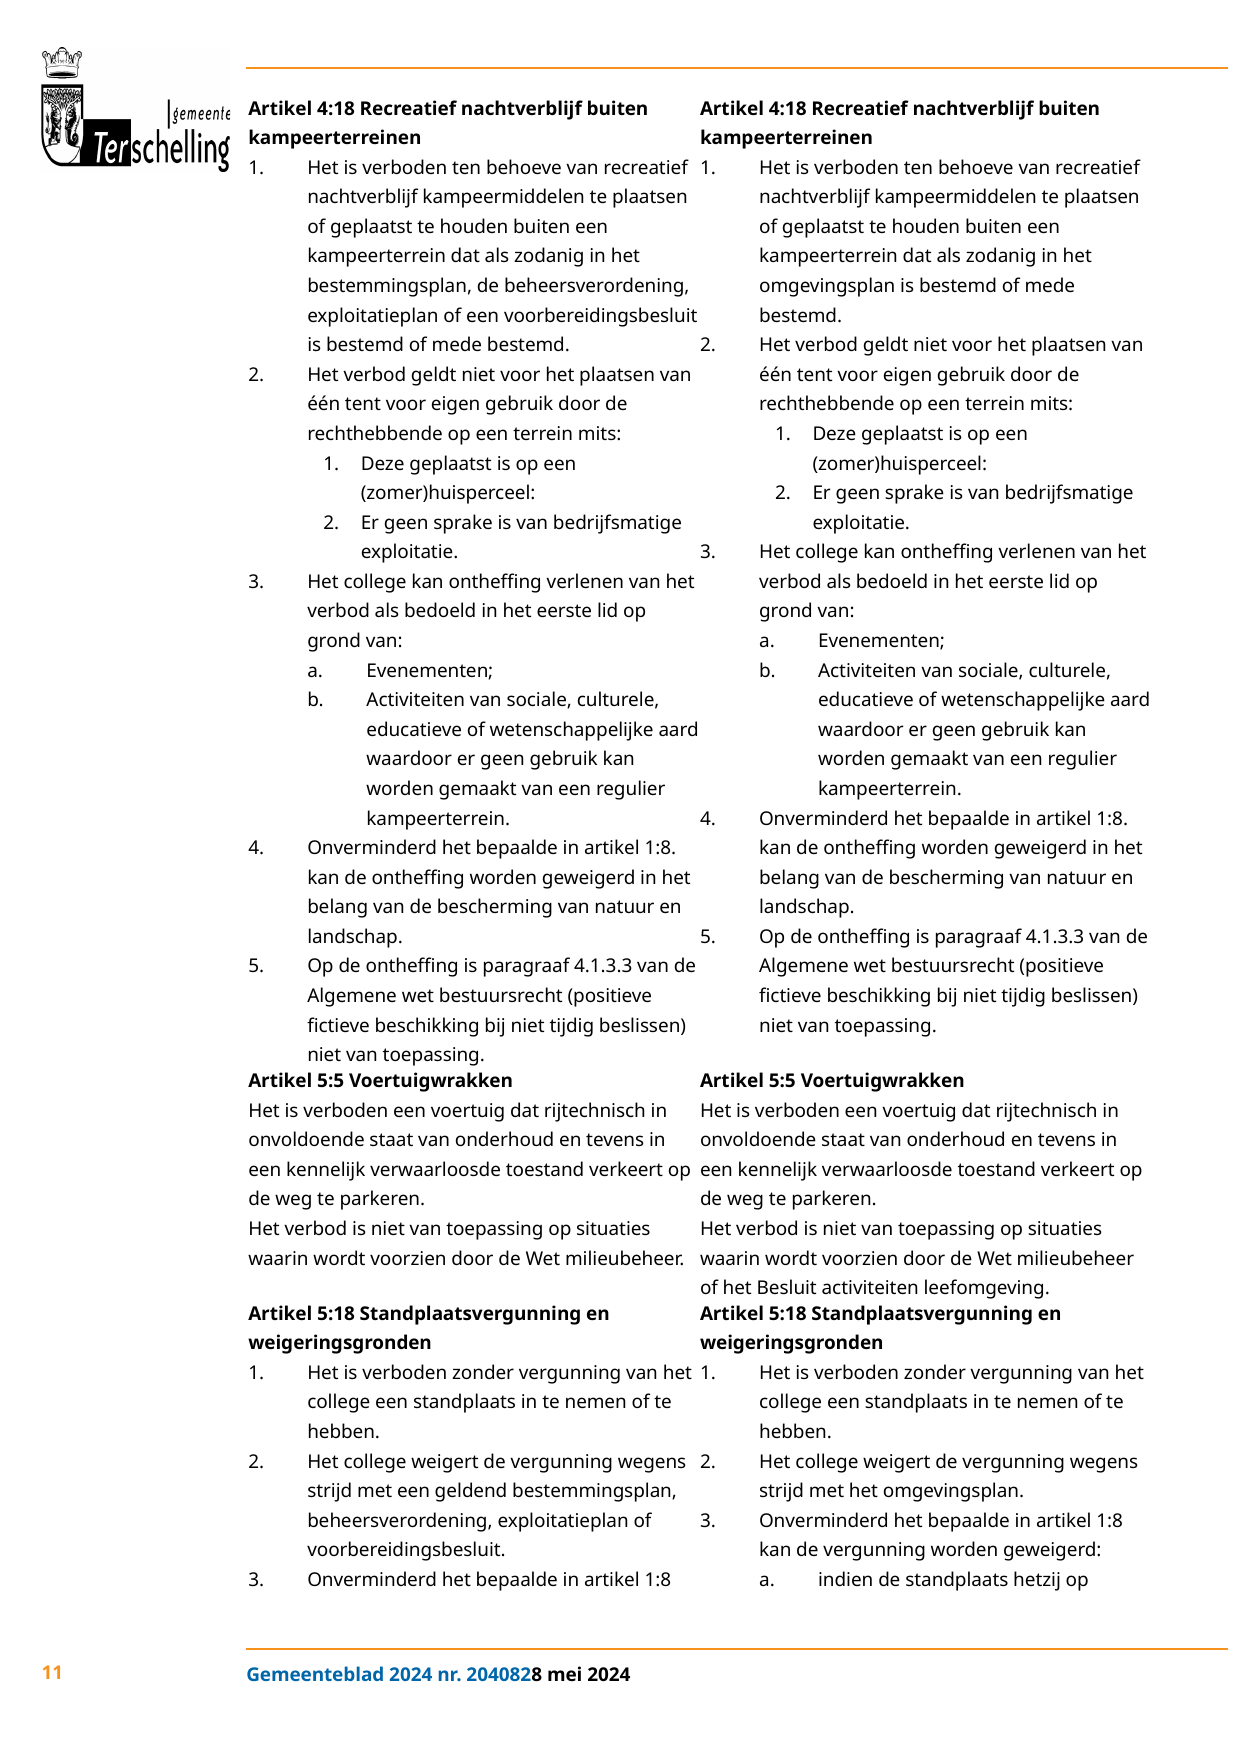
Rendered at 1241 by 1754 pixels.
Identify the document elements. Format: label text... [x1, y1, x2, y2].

table_cell Artikel 4:18 Recreatief nachtverblijf buiten kampeerterreinen Het is verboden ten behoeve van recreatief nachtverblijf kampeermiddelen te plaatsen of geplaatst te houden buiten een kampeerterrein dat als zodanig in het omgevingsplan is bestemd of mede bestemd. Het verbod geldt niet voor het plaatsen van één tent voor eigen gebruik door de rechthebbende op een terrein mits: Deze geplaatst is op een (zomer)huisperceel: Er geen sprake is van bedrijfsmatige exploitatie. Het college kan ontheffing verlenen van het verbod als bedoeld in het eerste lid op grond van: Evenementen; Activiteiten van sociale, culturele, educatieve of wetenschappelijke aard waardoor er geen gebruik kan worden gemaakt van een regulier kampeerterrein. Onverminderd het bepaalde in artikel 1:8. kan de ontheffing worden geweigerd in het belang van de bescherming van natuur en landschap. Op de ontheffing is paragraaf 4.1.3.3 van de Algemene wet bestuursrecht (positieve fictieve beschikking bij niet tijdig beslissen) niet van toepassing. [700, 95, 1152, 1067]
table_cell Artikel 5:5 Voertuigwrakken Het is verboden een voertuig dat rijtechnisch in onvoldoende staat van onderhoud en tevens in een kennelijk verwaarloosde toestand verkeert op de weg te parkeren. Het verbod is niet van toepassing op situaties waarin wordt voorzien door de Wet milieubeheer. [248, 1067, 700, 1300]
picture [41, 47, 231, 172]
table_cell Artikel 4:18 Recreatief nachtverblijf buiten kampeerterreinen Het is verboden ten behoeve van recreatief nachtverblijf kampeermiddelen te plaatsen of geplaatst te houden buiten een kampeerterrein dat als zodanig in het bestemmingsplan, de beheersverordening, exploitatieplan of een voorbereidingsbesluit is bestemd of mede bestemd. Het verbod geldt niet voor het plaatsen van één tent voor eigen gebruik door de rechthebbende op een terrein mits: Deze geplaatst is op een (zomer)huisperceel: Er geen sprake is van bedrijfsmatige exploitatie. Het college kan ontheffing verlenen van het verbod als bedoeld in het eerste lid op grond van: Evenementen; Activiteiten van sociale, culturele, educatieve of wetenschappelijke aard waardoor er geen gebruik kan worden gemaakt van een regulier kampeerterrein. Onverminderd het bepaalde in artikel 1:8. kan de ontheffing worden geweigerd in het belang van de bescherming van natuur en landschap. Op de ontheffing is paragraaf 4.1.3.3 van de Algemene wet bestuursrecht (positieve fictieve beschikking bij niet tijdig beslissen) niet van toepassing. [248, 95, 700, 1067]
table_cell Artikel 5:5 Voertuigwrakken Het is verboden een voertuig dat rijtechnisch in onvoldoende staat van onderhoud en tevens in een kennelijk verwaarloosde toestand verkeert op de weg te parkeren. Het verbod is niet van toepassing op situaties waarin wordt voorzien door de Wet milieubeheer of het Besluit activiteiten leefomgeving. [700, 1067, 1152, 1300]
table_cell Artikel 5:18 Standplaatsvergunning en weigeringsgronden Het is verboden zonder vergunning van het college een standplaats in te nemen of te hebben. Het college weigert de vergunning wegens strijd met een geldend bestemmingsplan, beheersverordening, exploitatieplan of voorbereidingsbesluit. Onverminderd het bepaalde in artikel 1:8 [248, 1300, 700, 1592]
table_cell Artikel 5:18 Standplaatsvergunning en weigeringsgronden Het is verboden zonder vergunning van het college een standplaats in te nemen of te hebben. Het college weigert de vergunning wegens strijd met het omgevingsplan. Onverminderd het bepaalde in artikel 1:8 kan de vergunning worden geweigerd: indien de standplaats hetzij op [700, 1300, 1152, 1592]
